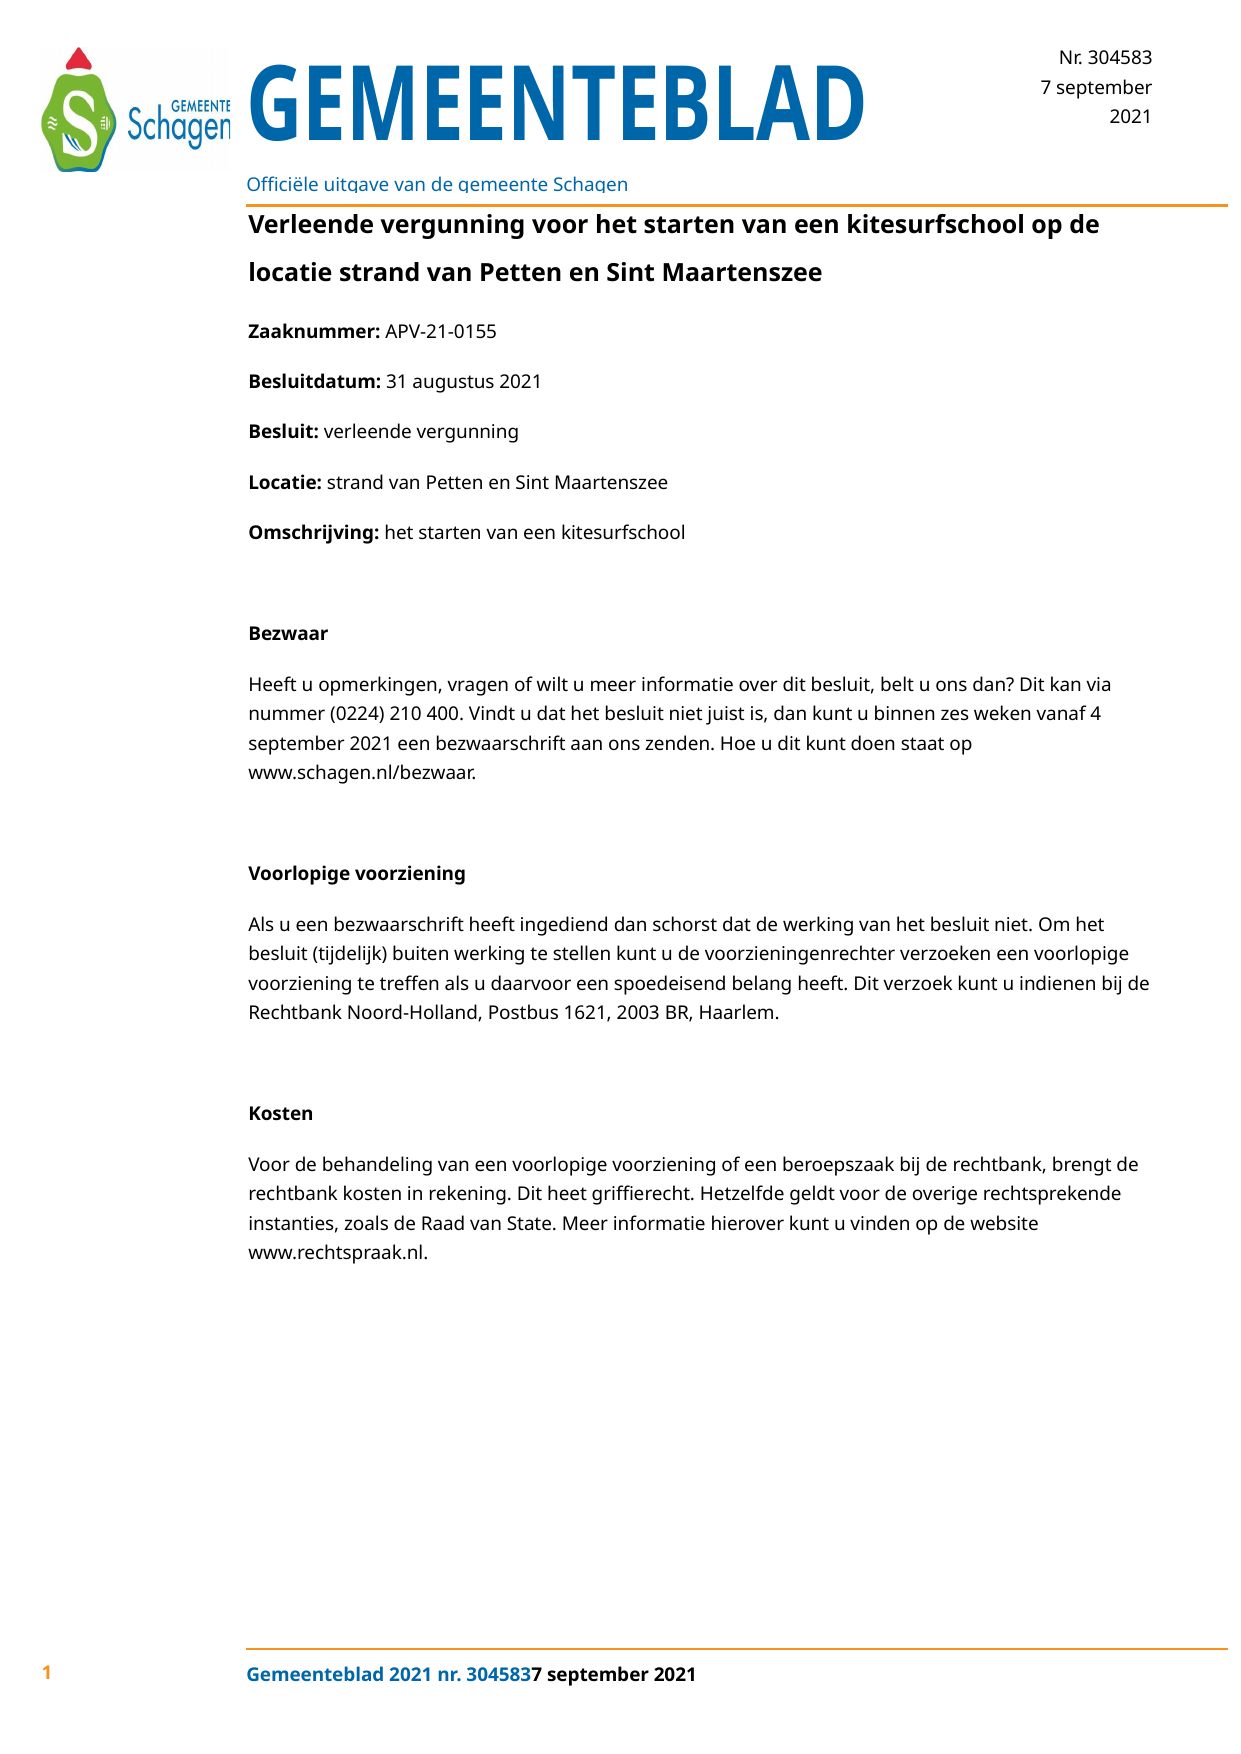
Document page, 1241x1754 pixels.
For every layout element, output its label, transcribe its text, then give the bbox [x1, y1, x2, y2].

text Omschrijving: het starten van een kitesurfschool [248, 519, 1152, 545]
text Besluitdatum: 31 augustus 2021 [248, 368, 1152, 394]
text Als u een bezwaarschrift heeft ingediend dan schorst dat de werking van het besluit niet. Om het besluit (tijdelijk) buiten werking te stellen kunt u de voorzieningenrechter verzoeken een voorlopige voorziening te treffen als u daarvoor een spoedeisend belang heeft. Dit verzoek kunt u indienen bij de Rechtbank Noord-Holland, Postbus 1621, 2003 BR, Haarlem. [248, 911, 1152, 1025]
text Voorlopige voorziening [248, 860, 1152, 886]
picture [41, 47, 231, 172]
text Verleende vergunning voor het starten van een kitesurfschool op de locatie strand van Petten en Sint Maartenszee [248, 207, 1152, 288]
text Zaaknummer: APV-21-0155 [248, 318, 1152, 344]
text Besluit: verleende vergunning [248, 419, 1152, 444]
text Locatie: strand van Petten en Sint Maartenszee [248, 469, 1152, 495]
text Bezwaar [248, 620, 1152, 646]
text Kosten [248, 1100, 1152, 1126]
text Voor de behandeling van een voorlopige voorziening of een beroepszaak bij de rechtbank, brengt de rechtbank kosten in rekening. Dit heet griffierecht. Hetzelfde geldt voor de overige rechtsprekende instanties, zoals de Raad van State. Meer informatie hierover kunt u vinden op de website www.rechtspraak.nl. [248, 1151, 1152, 1265]
text Heeft u opmerkingen, vragen of wilt u meer informatie over dit besluit, belt u ons dan? Dit kan via nummer (0224) 210 400. Vindt u dat het besluit niet juist is, dan kunt u binnen zes weken vanaf 4 september 2021 een bezwaarschrift aan ons zenden. Hoe u dit kunt doen staat op www.schagen.nl/bezwaar. [248, 671, 1152, 785]
